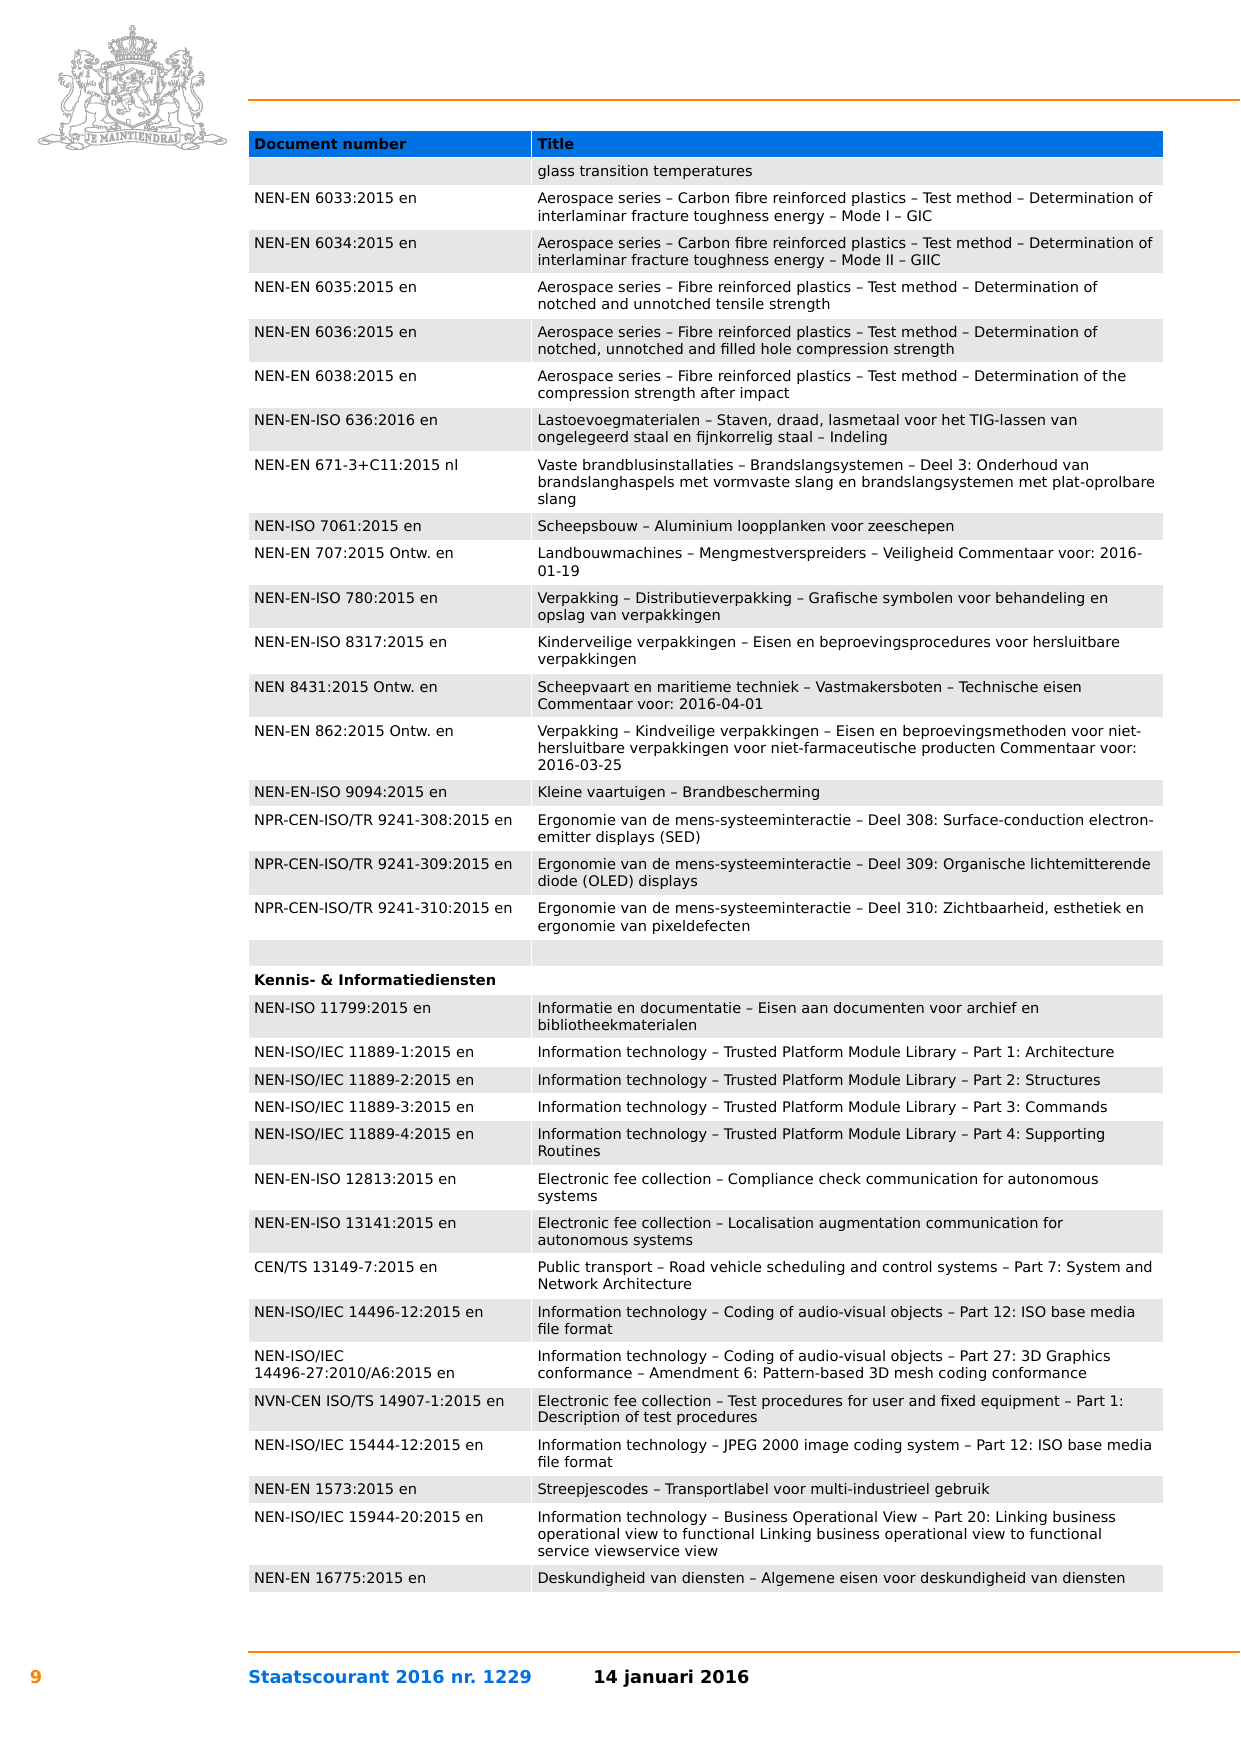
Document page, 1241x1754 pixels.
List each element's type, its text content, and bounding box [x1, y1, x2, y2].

table_cell [532, 940, 1163, 966]
table_header Title [532, 131, 1163, 157]
table_cell Information technology – Coding of audio-visual objects – Part 12: ISO base media file format [532, 1299, 1163, 1342]
table_cell NEN-EN 6034:2015 en [249, 230, 531, 273]
table_cell Kleine vaartuigen – Brandbescherming [532, 780, 1163, 806]
table_cell Information technology – Coding of audio-visual objects – Part 27: 3D Graphics conformance – Amendment 6: Pattern-based 3D mesh coding conformance [532, 1343, 1163, 1387]
table_cell Aerospace series – Fibre reinforced plastics – Test method – Determination of the compression strength after impact [532, 363, 1163, 407]
table_cell NEN-ISO/IEC 11889-4:2015 en [249, 1121, 531, 1165]
table_cell NEN-EN 6036:2015 en [249, 319, 531, 362]
table_cell Verpakking – Kindveilige verpakkingen – Eisen en beproevingsmethoden voor niet-hersluitbare verpakkingen voor niet-farmaceutische producten Commentaar voor: 2016-03-25 [532, 718, 1163, 778]
table_cell Ergonomie van de mens-systeeminteractie – Deel 308: Surface-conduction electron-emitter displays (SED) [532, 807, 1163, 850]
table_cell [532, 968, 1163, 994]
table_cell Aerospace series – Carbon fibre reinforced plastics – Test method – Determination of interlaminar fracture toughness energy – Mode I – GIC [532, 186, 1163, 229]
table_cell Electronic fee collection – Localisation augmentation communication for autonomous systems [532, 1210, 1163, 1253]
table_cell NEN-ISO/IEC 11889-1:2015 en [249, 1039, 531, 1066]
table_cell Electronic fee collection – Compliance check communication for autonomous systems [532, 1166, 1163, 1209]
table_cell [249, 940, 531, 966]
table_cell Electronic fee collection – Test procedures for user and fixed equipment – Part 1: Description of test procedures [532, 1388, 1163, 1431]
table_cell Deskundigheid van diensten – Algemene eisen voor deskundigheid van diensten [532, 1565, 1163, 1592]
table_cell Public transport – Road vehicle scheduling and control systems – Part 7: System and Network Architecture [532, 1255, 1163, 1298]
table_cell NEN-ISO/IEC 15944-20:2015 en [249, 1504, 531, 1564]
table_cell Informatie en documentatie – Eisen aan documenten voor archief en bibliotheekmaterialen [532, 995, 1163, 1038]
table_cell Aerospace series – Fibre reinforced plastics – Test method – Determination of notched, unnotched and filled hole compression strength [532, 319, 1163, 362]
table_cell glass transition temperatures [532, 158, 1163, 185]
table_cell NEN-EN 671-3+C11:2015 nl [249, 452, 531, 512]
table_cell NEN-EN-ISO 9094:2015 en [249, 780, 531, 806]
table_cell Aerospace series – Fibre reinforced plastics – Test method – Determination of notched and unnotched tensile strength [532, 275, 1163, 318]
table_cell NEN-EN-ISO 780:2015 en [249, 585, 531, 628]
table_cell NVN-CEN ISO/TS 14907-1:2015 en [249, 1388, 531, 1431]
table_cell NEN-EN-ISO 636:2016 en [249, 408, 531, 451]
table_cell NEN-EN 6038:2015 en [249, 363, 531, 407]
table_cell Information technology – JPEG 2000 image coding system – Part 12: ISO base media file format [532, 1432, 1163, 1475]
table_cell NEN-ISO/IEC 11889-3:2015 en [249, 1094, 531, 1120]
table_cell NEN-ISO 7061:2015 en [249, 513, 531, 540]
table_cell NEN-EN 6033:2015 en [249, 186, 531, 229]
table_cell Information technology – Business Operational View – Part 20: Linking business operational view to functional Linking business operational view to functional service viewservice view [532, 1504, 1163, 1564]
table_cell NPR-CEN-ISO/TR 9241-309:2015 en [249, 851, 531, 895]
table_cell NEN-EN-ISO 12813:2015 en [249, 1166, 531, 1209]
table_cell Verpakking – Distributieverpakking – Grafische symbolen voor behandeling en opslag van verpakkingen [532, 585, 1163, 628]
table_cell Scheepsbouw – Aluminium loopplanken voor zeeschepen [532, 513, 1163, 540]
table_cell Ergonomie van de mens-systeeminteractie – Deel 310: Zichtbaarheid, esthetiek en ergonomie van pixeldefecten [532, 896, 1163, 939]
table_cell Information technology – Trusted Platform Module Library – Part 4: Supporting Routines [532, 1121, 1163, 1165]
table_cell NEN-ISO/IEC 11889-2:2015 en [249, 1067, 531, 1093]
table_cell Kennis- & Informatiediensten [249, 968, 531, 994]
table_cell Ergonomie van de mens-systeeminteractie – Deel 309: Organische lichtemitterende diode (OLED) displays [532, 851, 1163, 895]
picture [38, 25, 227, 150]
table_cell NEN-ISO/IEC 14496-12:2015 en [249, 1299, 531, 1342]
table_header Document number [249, 131, 531, 157]
table_cell Information technology – Trusted Platform Module Library – Part 1: Architecture [532, 1039, 1163, 1066]
table_cell Vaste brandblusinstallaties – Brandslangsystemen – Deel 3: Onderhoud van brandslanghaspels met vormvaste slang en brandslangsystemen met plat-oprolbare slang [532, 452, 1163, 512]
table_cell NEN-EN-ISO 8317:2015 en [249, 630, 531, 673]
table_cell NEN 8431:2015 Ontw. en [249, 674, 531, 717]
table_cell Information technology – Trusted Platform Module Library – Part 2: Structures [532, 1067, 1163, 1093]
table_cell Scheepvaart en maritieme techniek – Vastmakersboten – Technische eisen Commentaar voor: 2016-04-01 [532, 674, 1163, 717]
table_cell NEN-EN 16775:2015 en [249, 1565, 531, 1592]
table_cell NEN-EN 6035:2015 en [249, 275, 531, 318]
table_cell NEN-EN 707:2015 Ontw. en [249, 541, 531, 584]
table_cell NEN-ISO 11799:2015 en [249, 995, 531, 1038]
table_cell NEN-EN 862:2015 Ontw. en [249, 718, 531, 778]
table_cell Lastoevoegmaterialen – Staven, draad, lasmetaal voor het TIG-lassen van ongelegeerd staal en fijnkorrelig staal – Indeling [532, 408, 1163, 451]
table_cell NEN-EN 1573:2015 en [249, 1476, 531, 1503]
table_cell CEN/TS 13149-7:2015 en [249, 1255, 531, 1298]
table_cell NPR-CEN-ISO/TR 9241-310:2015 en [249, 896, 531, 939]
table_cell Streepjescodes – Transportlabel voor multi-industrieel gebruik [532, 1476, 1163, 1503]
table_cell Kinderveilige verpakkingen – Eisen en beproevingsprocedures voor hersluitbare verpakkingen [532, 630, 1163, 673]
table_cell NPR-CEN-ISO/TR 9241-308:2015 en [249, 807, 531, 850]
table_cell Landbouwmachines – Mengmestverspreiders – Veiligheid Commentaar voor: 2016-01-19 [532, 541, 1163, 584]
table_cell Information technology – Trusted Platform Module Library – Part 3: Commands [532, 1094, 1163, 1120]
table_cell NEN-EN-ISO 13141:2015 en [249, 1210, 531, 1253]
table_cell Aerospace series – Carbon fibre reinforced plastics – Test method – Determination of interlaminar fracture toughness energy – Mode II – GIIC [532, 230, 1163, 273]
table_cell [249, 158, 531, 185]
table_cell NEN-ISO/IEC 15444-12:2015 en [249, 1432, 531, 1475]
table_cell NEN-ISO/IEC 14496-27:2010/A6:2015 en [249, 1343, 531, 1387]
